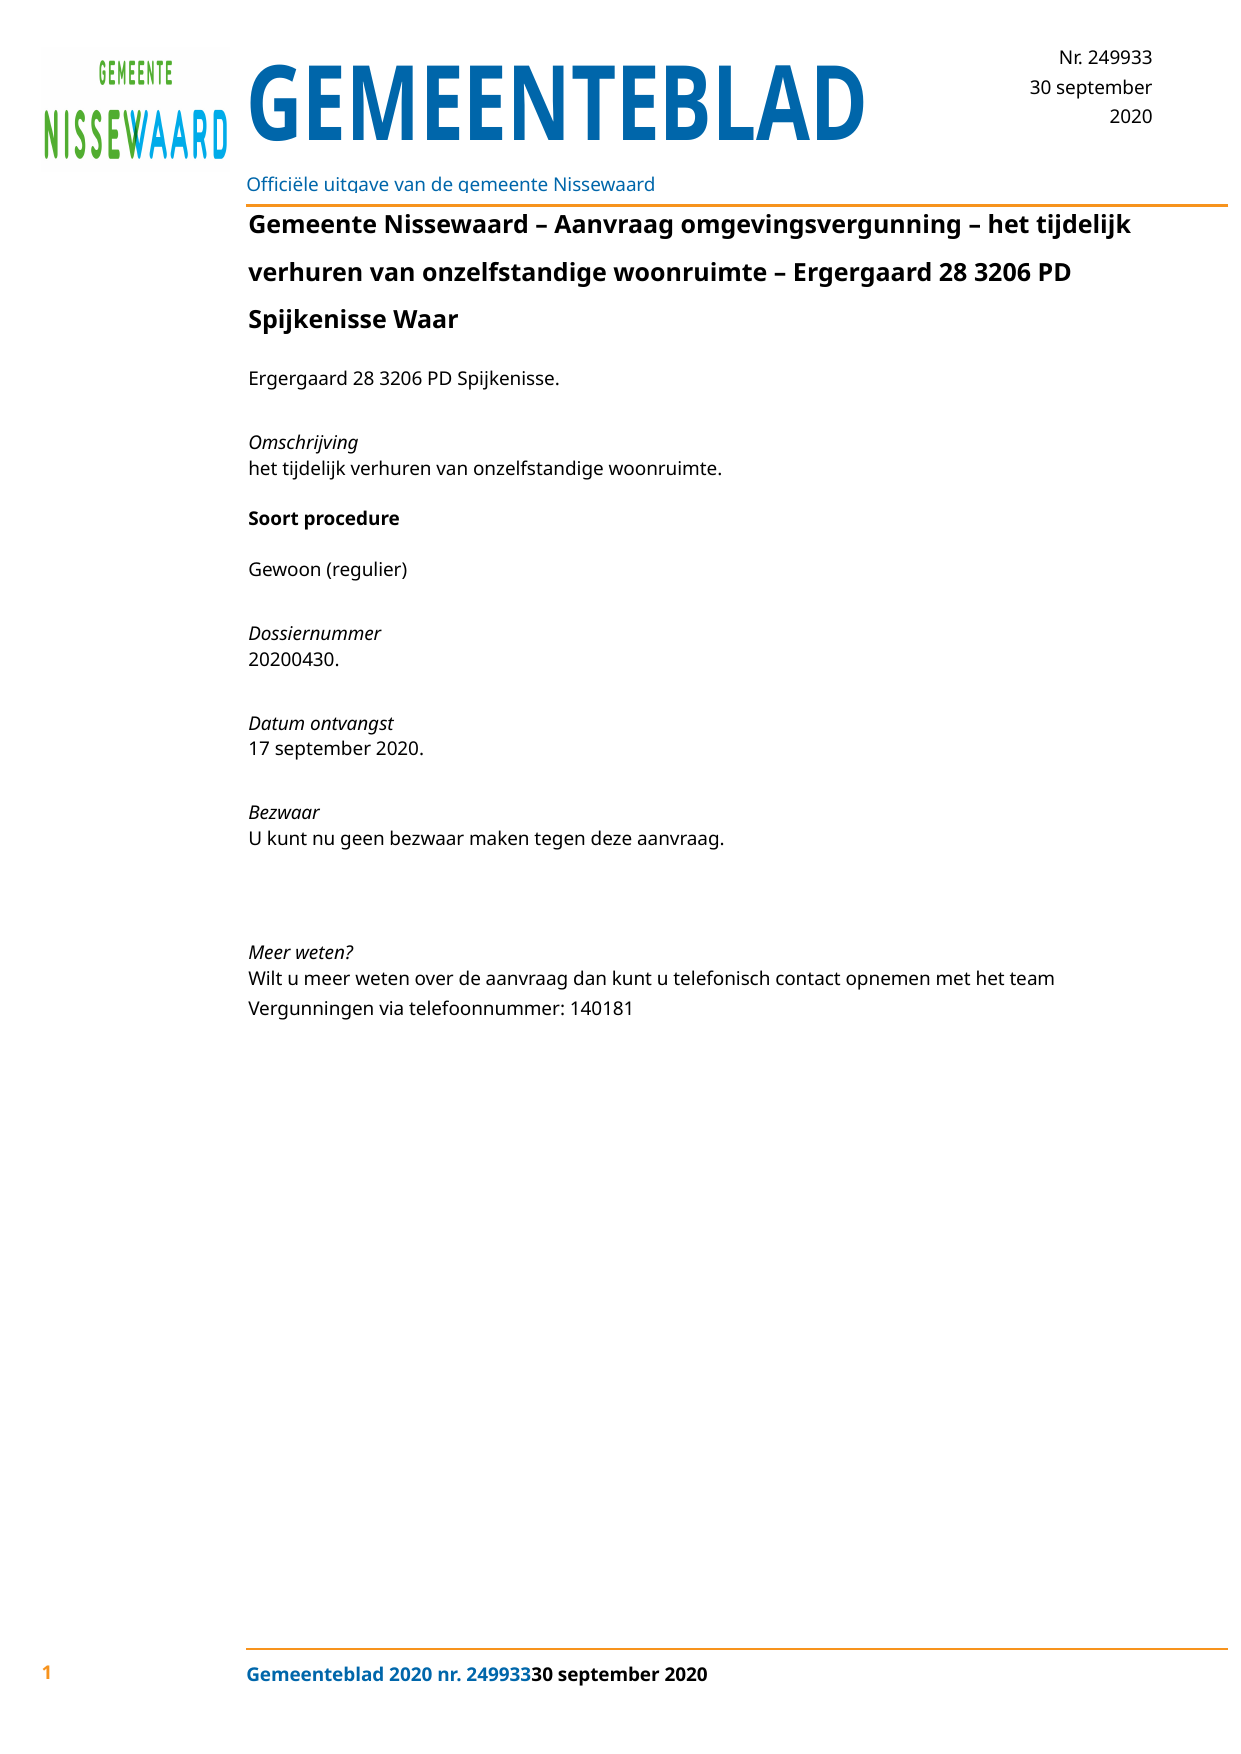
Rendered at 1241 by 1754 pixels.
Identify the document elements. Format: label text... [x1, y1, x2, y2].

text Omschrijving [248, 429, 1152, 455]
text Wilt u meer weten over de aanvraag dan kunt u telefonisch contact opnemen met het team Vergunningen via telefoonnummer: 140181 [248, 965, 1152, 1021]
text Datum ontvangst [248, 710, 1152, 735]
text het tijdelijk verhuren van onzelfstandige woonruimte. [248, 455, 1152, 481]
text Dossiernummer [248, 620, 1152, 646]
text 17 september 2020. [248, 735, 1152, 761]
text Gemeente Nissewaard – Aanvraag omgevingsvergunning – het tijdelijk verhuren van onzelfstandige woonruimte – Ergergaard 28 3206 PD Spijkenisse Waar [248, 207, 1152, 336]
text Soort procedure [248, 506, 1152, 531]
text 20200430. [248, 646, 1152, 671]
text U kunt nu geen bezwaar maken tegen deze aanvraag. [248, 825, 1152, 851]
picture [41, 47, 231, 172]
text Ergergaard 28 3206 PD Spijkenisse. [248, 366, 1152, 391]
text Bezwaar [248, 799, 1152, 825]
text Gewoon (regulier) [248, 556, 1152, 582]
text Meer weten? [248, 939, 1152, 965]
